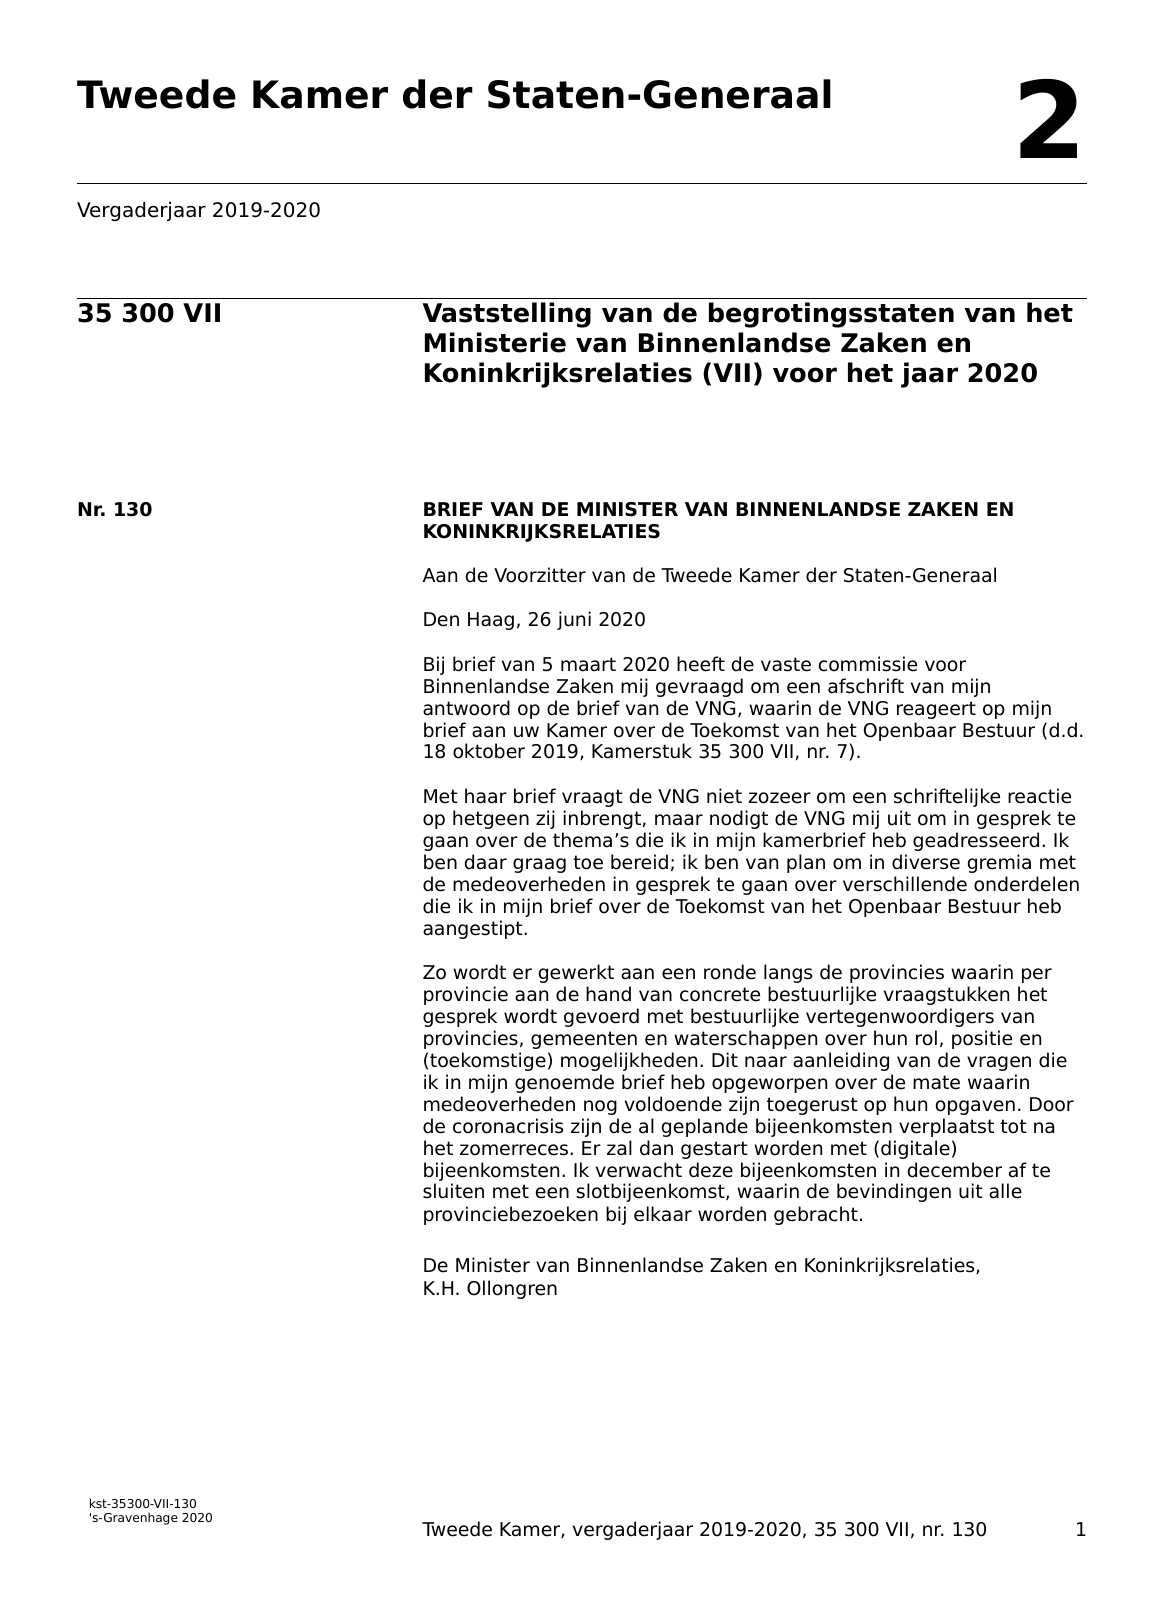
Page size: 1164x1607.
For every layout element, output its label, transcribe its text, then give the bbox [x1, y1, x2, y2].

subtitle 35 300 VII Vaststelling van de begrotingsstaten van het Ministerie van Binnenlandse Zaken en Koninkrijksrelaties (VII) voor het jaar 2020 [77, 299, 1087, 388]
text 's-Gravenhage 2020 [88, 1511, 323, 1525]
subtitle Nr. 130 BRIEF VAN DE MINISTER VAN BINNENLANDSE ZAKEN EN KONINKRIJKSRELATIES [77, 499, 1087, 543]
text kst-35300-VII-130 [88, 1497, 323, 1511]
text De Minister van Binnenlandse Zaken en Koninkrijksrelaties, K.H. Ollongren [422, 1255, 1087, 1299]
table_header 2 [886, 59, 1087, 183]
table_header Tweede Kamer der Staten-Generaal [77, 59, 886, 183]
text Den Haag, 26 juni 2020 [422, 609, 1087, 631]
table_cell Vergaderjaar 2019-2020 [77, 184, 1087, 298]
text Zo wordt er gewerkt aan een ronde langs de provincies waarin per provincie aan de hand van concrete bestuurlijke vraagstukken het gesprek wordt gevoerd met bestuurlijke vertegenwoordigers van provincies, gemeenten en waterschappen over hun rol, positie en (toekomstige) mogelijkheden. Dit naar aanleiding van de vragen die ik in mijn genoemde brief heb opgeworpen over de mate waarin medeoverheden nog voldoende zijn toegerust op hun opgaven. Door de coronacrisis zijn de al geplande bijeenkomsten verplaatst tot na het zomerreces. Er zal dan gestart worden met (digitale) bijeenkomsten. Ik verwacht deze bijeenkomsten in december af te sluiten met een slotbijeenkomst, waarin de bevindingen uit alle provinciebezoeken bij elkaar worden gebracht. [422, 962, 1087, 1225]
text Aan de Voorzitter van de Tweede Kamer der Staten-Generaal [422, 565, 1087, 587]
text Met haar brief vraagt de VNG niet zozeer om een schriftelijke reactie op hetgeen zij inbrengt, maar nodigt de VNG mij uit om in gesprek te gaan over de thema’s die ik in mijn kamerbrief heb geadresseerd. Ik ben daar graag toe bereid; ik ben van plan om in diverse gremia met de medeoverheden in gesprek te gaan over verschillende onderdelen die ik in mijn brief over de Toekomst van het Openbaar Bestuur heb aangestipt. [422, 786, 1087, 939]
text Bij brief van 5 maart 2020 heeft de vaste commissie voor Binnenlandse Zaken mij gevraagd om een afschrift van mijn antwoord op de brief van de VNG, waarin de VNG reageert op mijn brief aan uw Kamer over de Toekomst van het Openbaar Bestuur (d.d. 18 oktober 2019, Kamerstuk 35 300 VII, nr. 7). [422, 653, 1087, 763]
